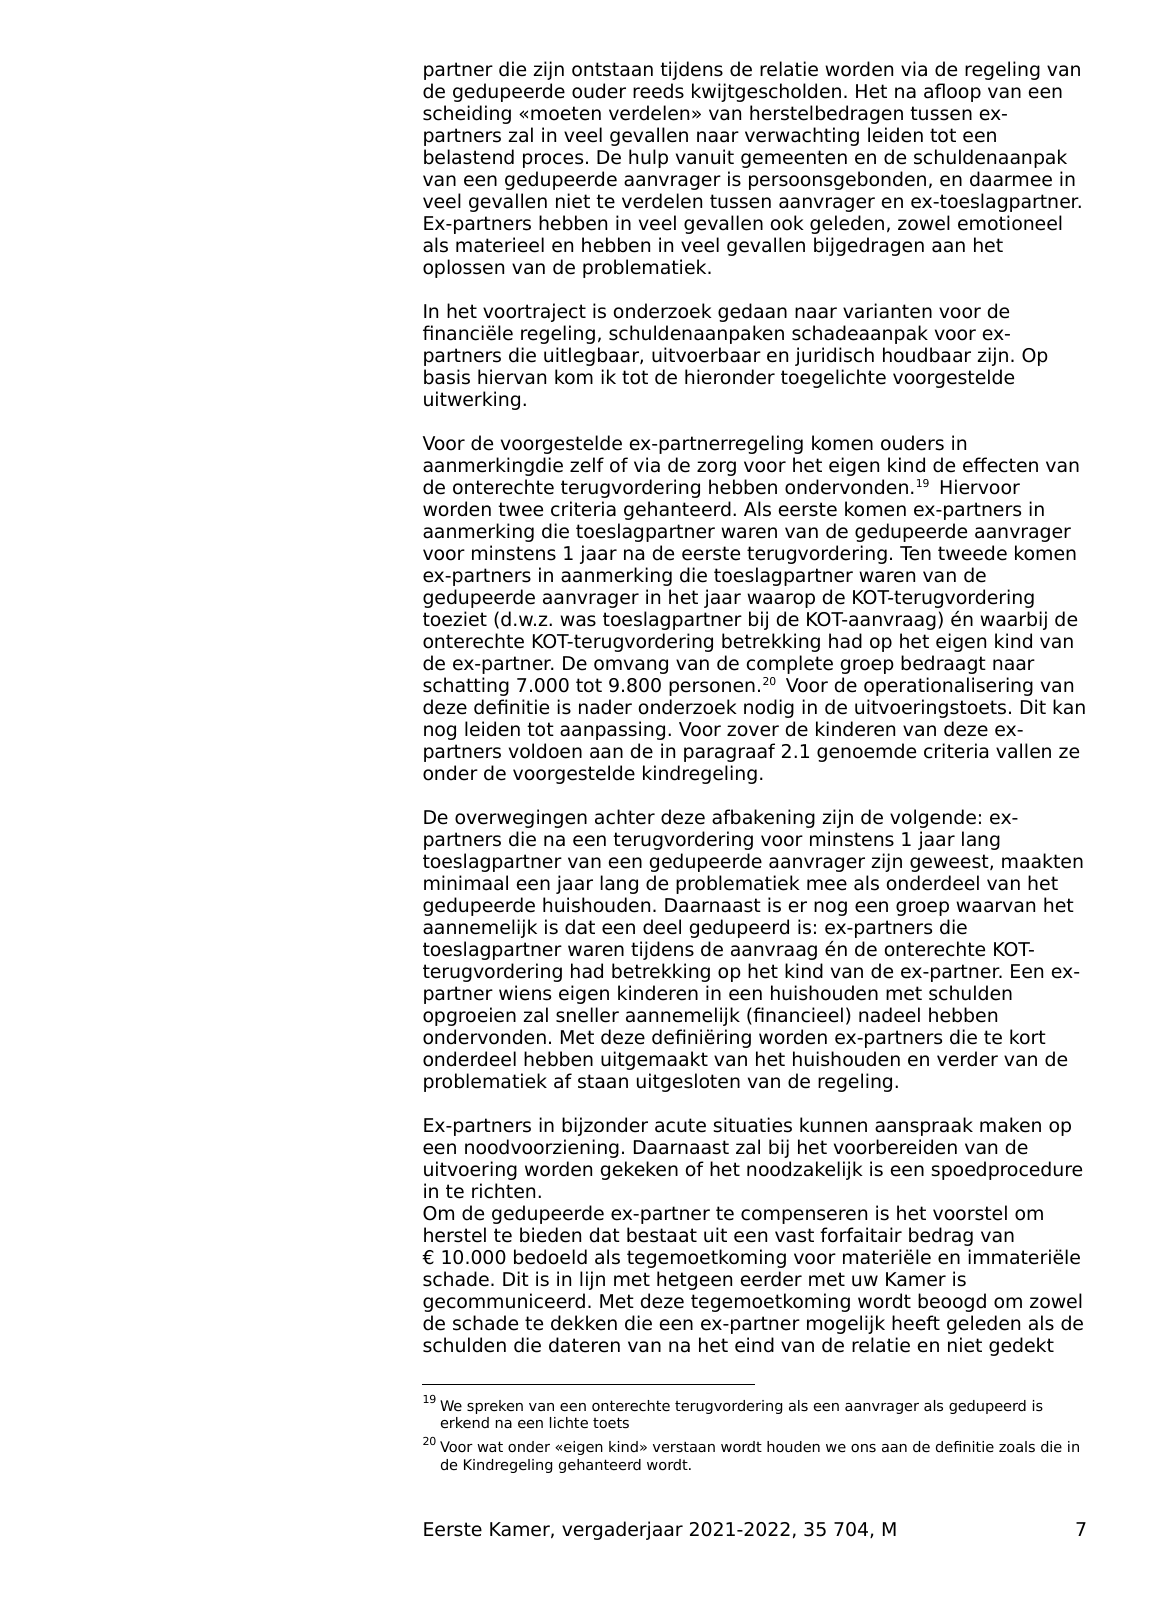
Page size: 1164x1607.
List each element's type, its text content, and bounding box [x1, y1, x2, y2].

text We spreken van een onterechte terugvordering als een aanvrager als gedupeerd is erkend na een lichte toets [422, 1393, 1087, 1432]
text Om de gedupeerde ex-partner te compenseren is het voorstel om herstel te bieden dat bestaat uit een vast forfaitair bedrag van € 10.000 bedoeld als tegemoetkoming voor materiële en immateriële schade. Dit is in lijn met hetgeen eerder met uw Kamer is gecommuniceerd. Met deze tegemoetkoming wordt beoogd om zowel de schade te dekken die een ex-partner mogelijk heeft geleden als de schulden die dateren van na het eind van de relatie en niet gedekt [422, 1203, 1087, 1357]
text In het voortraject is onderzoek gedaan naar varianten voor de financiële regeling, schuldenaanpaken schadeaanpak voor ex-partners die uitlegbaar, uitvoerbaar en juridisch houdbaar zijn. Op basis hiervan kom ik tot de hieronder toegelichte voorgestelde uitwerking. [422, 301, 1087, 411]
text Voor wat onder «eigen kind» verstaan wordt houden we ons aan de definitie zoals die in de Kindregeling gehanteerd wordt. [422, 1435, 1087, 1474]
text Ex-partners in bijzonder acute situaties kunnen aanspraak maken op een noodvoorziening. Daarnaast zal bij het voorbereiden van de uitvoering worden gekeken of het noodzakelijk is een spoedprocedure in te richten. [422, 1115, 1087, 1203]
text partner die zijn ontstaan tijdens de relatie worden via de regeling van de gedupeerde ouder reeds kwijtgescholden. Het na afloop van een scheiding «moeten verdelen» van herstelbedragen tussen ex-partners zal in veel gevallen naar verwachting leiden tot een belastend proces. De hulp vanuit gemeenten en de schuldenaanpak van een gedupeerde aanvrager is persoonsgebonden, en daarmee in veel gevallen niet te verdelen tussen aanvrager en ex-toeslagpartner. Ex-partners hebben in veel gevallen ook geleden, zowel emotioneel als materieel en hebben in veel gevallen bijgedragen aan het oplossen van de problematiek. [422, 59, 1087, 279]
text De overwegingen achter deze afbakening zijn de volgende: ex-partners die na een terugvordering voor minstens 1 jaar lang toeslagpartner van een gedupeerde aanvrager zijn geweest, maakten minimaal een jaar lang de problematiek mee als onderdeel van het gedupeerde huishouden. Daarnaast is er nog een groep waarvan het aannemelijk is dat een deel gedupeerd is: ex-partners die toeslagpartner waren tijdens de aanvraag én de onterechte KOT-terugvordering had betrekking op het kind van de ex-partner. Een ex-partner wiens eigen kinderen in een huishouden met schulden opgroeien zal sneller aannemelijk (financieel) nadeel hebben ondervonden. Met deze definiëring worden ex-partners die te kort onderdeel hebben uitgemaakt van het huishouden en verder van de problematiek af staan uitgesloten van de regeling. [422, 807, 1087, 1093]
text Voor de voorgestelde ex-partnerregeling komen ouders in aanmerkingdie zelf of via de zorg voor het eigen kind de effecten van de onterechte terugvordering hebben ondervonden. Hiervoor worden twee criteria gehanteerd. Als eerste komen ex-partners in aanmerking die toeslagpartner waren van de gedupeerde aanvrager voor minstens 1 jaar na de eerste terugvordering. Ten tweede komen ex-partners in aanmerking die toeslagpartner waren van de gedupeerde aanvrager in het jaar waarop de KOT-terugvordering toeziet (d.w.z. was toeslagpartner bij de KOT-aanvraag) én waarbij de onterechte KOT-terugvordering betrekking had op het eigen kind van de ex-partner. De omvang van de complete groep bedraagt naar schatting 7.000 tot 9.800 personen. Voor de operationalisering van deze definitie is nader onderzoek nodig in de uitvoeringstoets. Dit kan nog leiden tot aanpassing. Voor zover de kinderen van deze ex-partners voldoen aan de in paragraaf 2.1 genoemde criteria vallen ze onder de voorgestelde kindregeling. [422, 433, 1087, 785]
